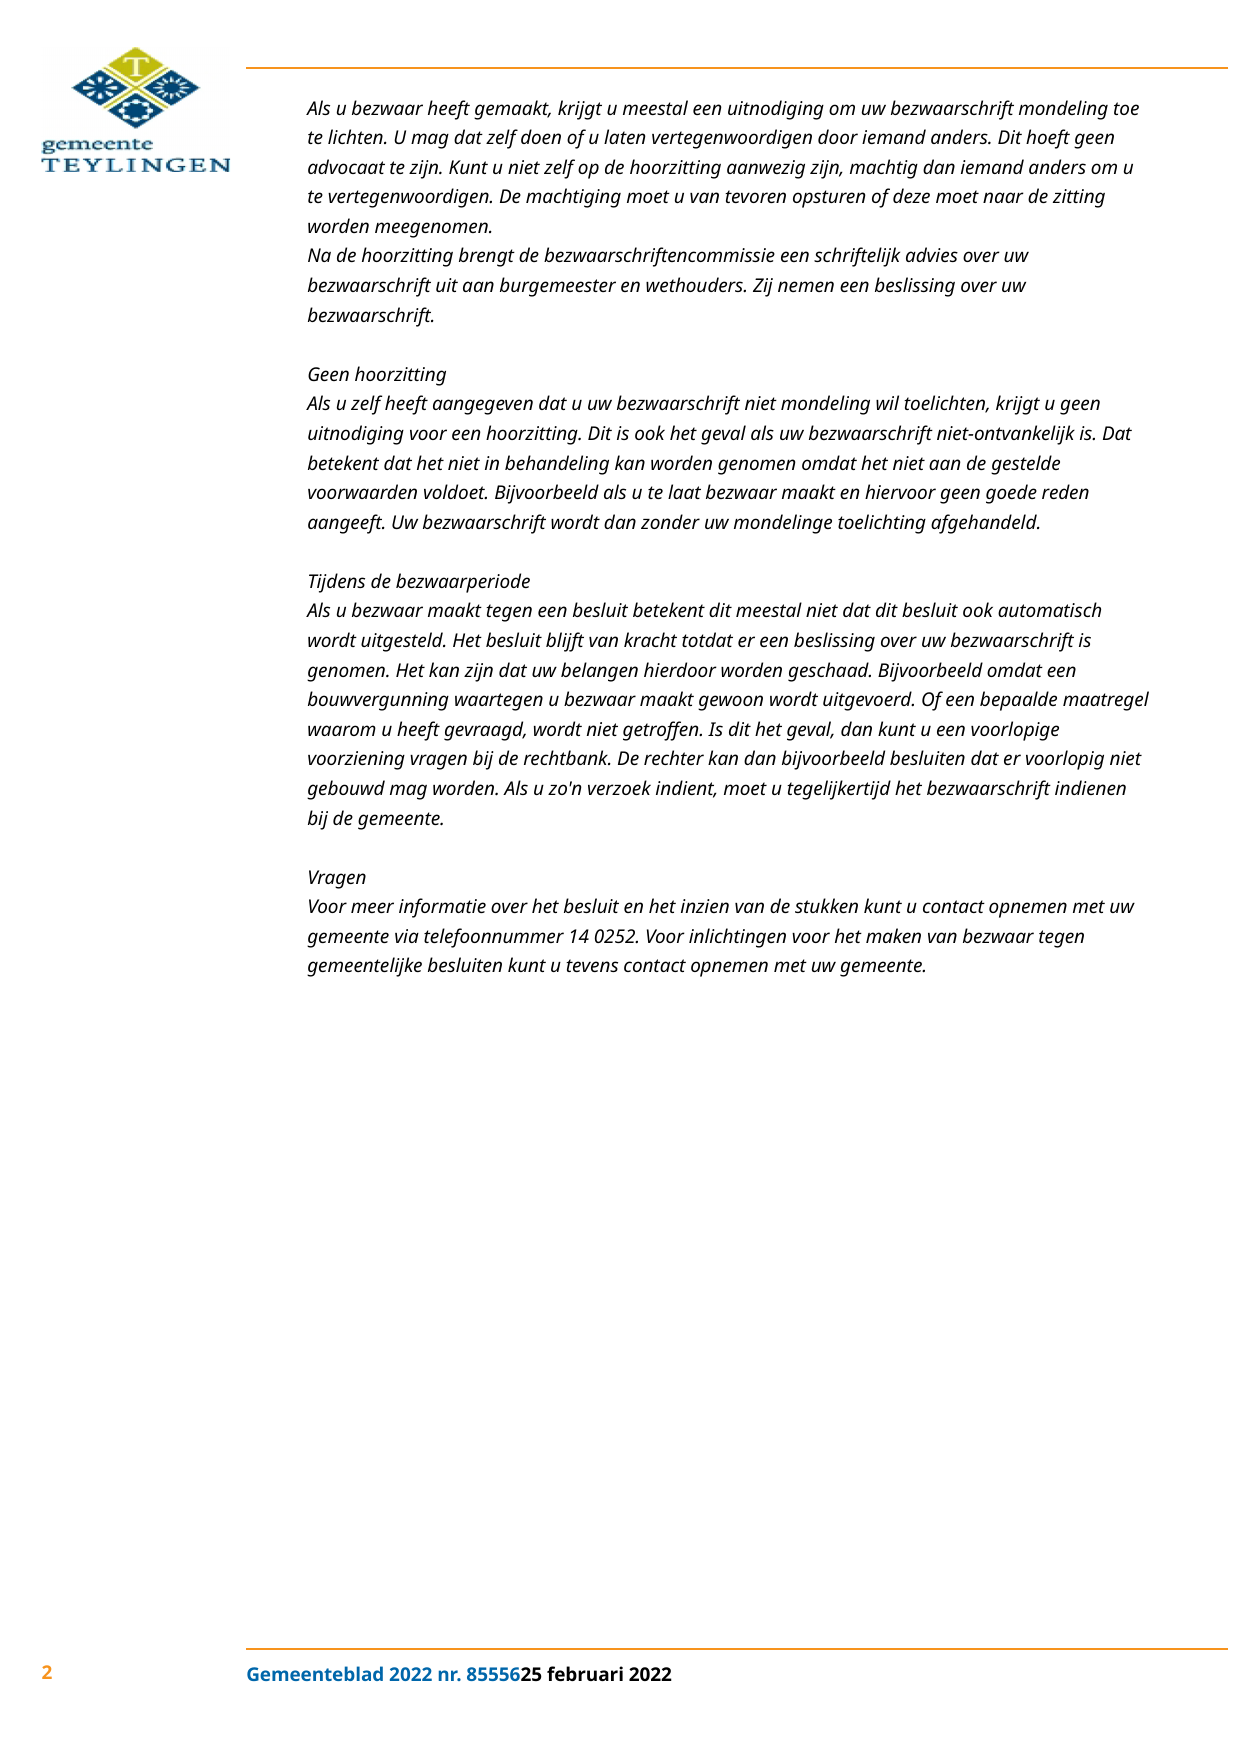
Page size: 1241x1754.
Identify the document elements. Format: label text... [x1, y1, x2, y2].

list Voor meer informatie over het besluit en het inzien van de stukken kunt u contact opnemen met uw gemeente via telefoonnummer 14 0252. Voor inlichtingen voor het maken van bezwaar tegen gemeentelijke besluiten kunt u tevens contact opnemen met uw gemeente. [248, 893, 1152, 978]
list Als u bezwaar heeft gemaakt, krijgt u meestal een uitnodiging om uw bezwaarschrift mondeling toe te lichten. U mag dat zelf doen of u laten vertegenwoordigen door iemand anders. Dit hoeft geen advocaat te zijn. Kunt u niet zelf op de hoorzitting aanwezig zijn, machtig dan iemand anders om u te vertegenwoordigen. De machtiging moet u van tevoren opsturen of deze moet naar de zitting worden meegenomen. [248, 95, 1152, 239]
list Na de hoorzitting brengt de bezwaarschriftencommissie een schriftelijk advies over uw bezwaarschrift uit aan burgemeester en wethouders. Zij nemen een beslissing over uw bezwaarschrift. [248, 243, 1152, 328]
list Vragen [248, 864, 1152, 890]
list Geen hoorzitting [248, 361, 1152, 387]
list Als u bezwaar maakt tegen een besluit betekent dit meestal niet dat dit besluit ook automatisch wordt uitgesteld. Het besluit blijft van kracht totdat er een beslissing over uw bezwaarschrift is genomen. Het kan zijn dat uw belangen hierdoor worden geschaad. Bijvoorbeeld omdat een bouwvergunning waartegen u bezwaar maakt gewoon wordt uitgevoerd. Of een bepaalde maatregel waarom u heeft gevraagd, wordt niet getroffen. Is dit het geval, dan kunt u een voorlopige voorziening vragen bij de rechtbank. De rechter kan dan bijvoorbeeld besluiten dat er voorlopig niet gebouwd mag worden. Als u zo'n verzoek indient, moet u tegelijkertijd het bezwaarschrift indienen bij de gemeente. [248, 598, 1152, 831]
list Als u zelf heeft aangegeven dat u uw bezwaarschrift niet mondeling wil toelichten, krijgt u geen uitnodiging voor een hoorzitting. Dit is ook het geval als uw bezwaarschrift niet-ontvankelijk is. Dat betekent dat het niet in behandeling kan worden genomen omdat het niet aan de gestelde voorwaarden voldoet. Bijvoorbeeld als u te laat bezwaar maakt en hiervoor geen goede reden aangeeft. Uw bezwaarschrift wordt dan zonder uw mondelinge toelichting afgehandeld. [248, 391, 1152, 535]
list Tijdens de bezwaarperiode [248, 568, 1152, 594]
picture [41, 47, 231, 172]
